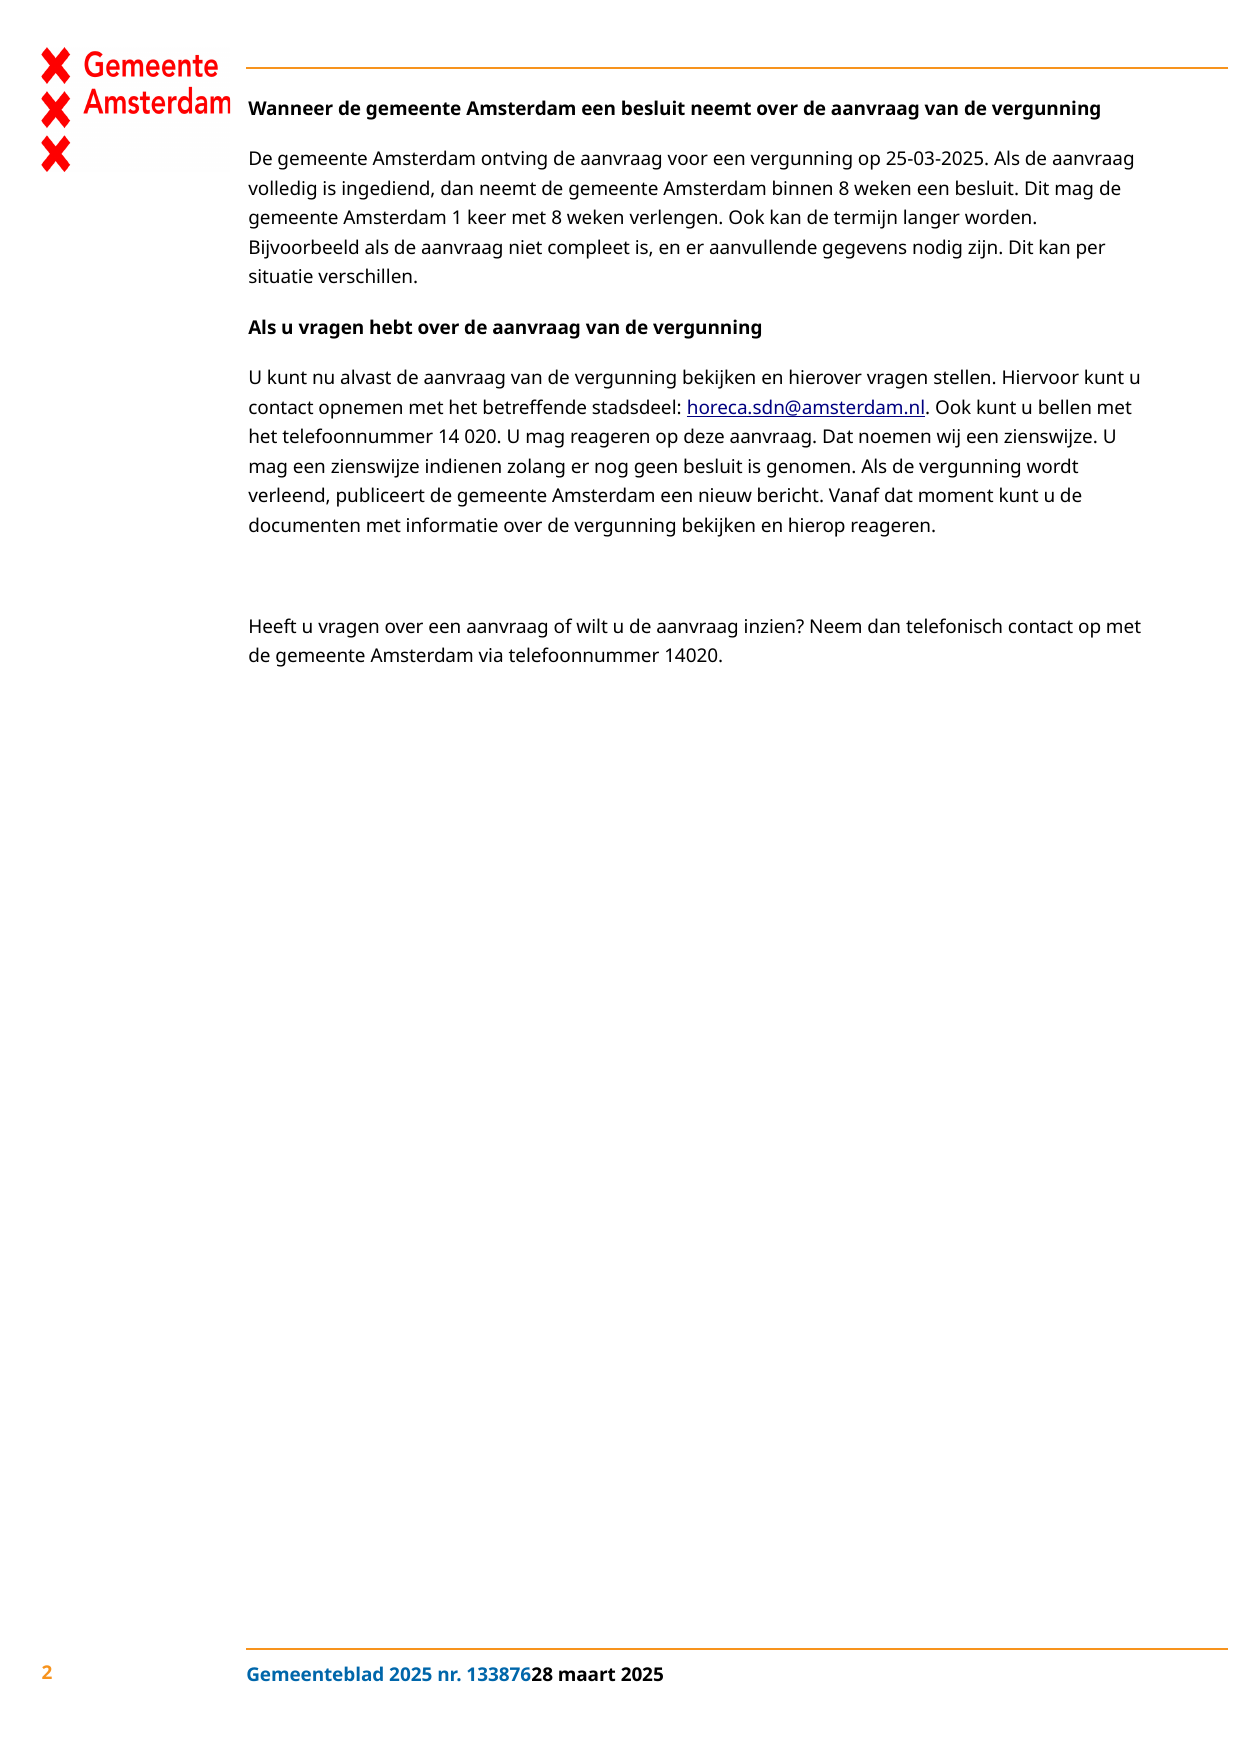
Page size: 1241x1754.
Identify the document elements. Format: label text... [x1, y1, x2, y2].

text Als u vragen hebt over de aanvraag van de vergunning [248, 314, 1152, 340]
picture [41, 47, 231, 172]
text De gemeente Amsterdam ontving de aanvraag voor een vergunning op 25-03-2025. Als de aanvraag volledig is ingediend, dan neemt de gemeente Amsterdam binnen 8 weken een besluit. Dit mag de gemeente Amsterdam 1 keer met 8 weken verlengen. Ook kan de termijn langer worden. Bijvoorbeeld als de aanvraag niet compleet is, en er aanvullende gegevens nodig zijn. Dit kan per situatie verschillen. [248, 145, 1152, 289]
text Heeft u vragen over een aanvraag of wilt u de aanvraag inzien? Neem dan telefonisch contact op met de gemeente Amsterdam via telefoonnummer 14020. [248, 613, 1152, 668]
text Wanneer de gemeente Amsterdam een besluit neemt over de aanvraag van de vergunning [248, 95, 1152, 121]
text U kunt nu alvast de aanvraag van de vergunning bekijken en hierover vragen stellen. Hiervoor kunt u contact opnemen met het betreffende stadsdeel: horeca.sdn@amsterdam.nl. Ook kunt u bellen met het telefoonnummer 14 020. U mag reageren op deze aanvraag. Dat noemen wij een zienswijze. U mag een zienswijze indienen zolang er nog geen besluit is genomen. Als de vergunning wordt verleend, publiceert de gemeente Amsterdam een nieuw bericht. Vanaf dat moment kunt u de documenten met informatie over de vergunning bekijken en hierop reageren. [248, 364, 1152, 538]
